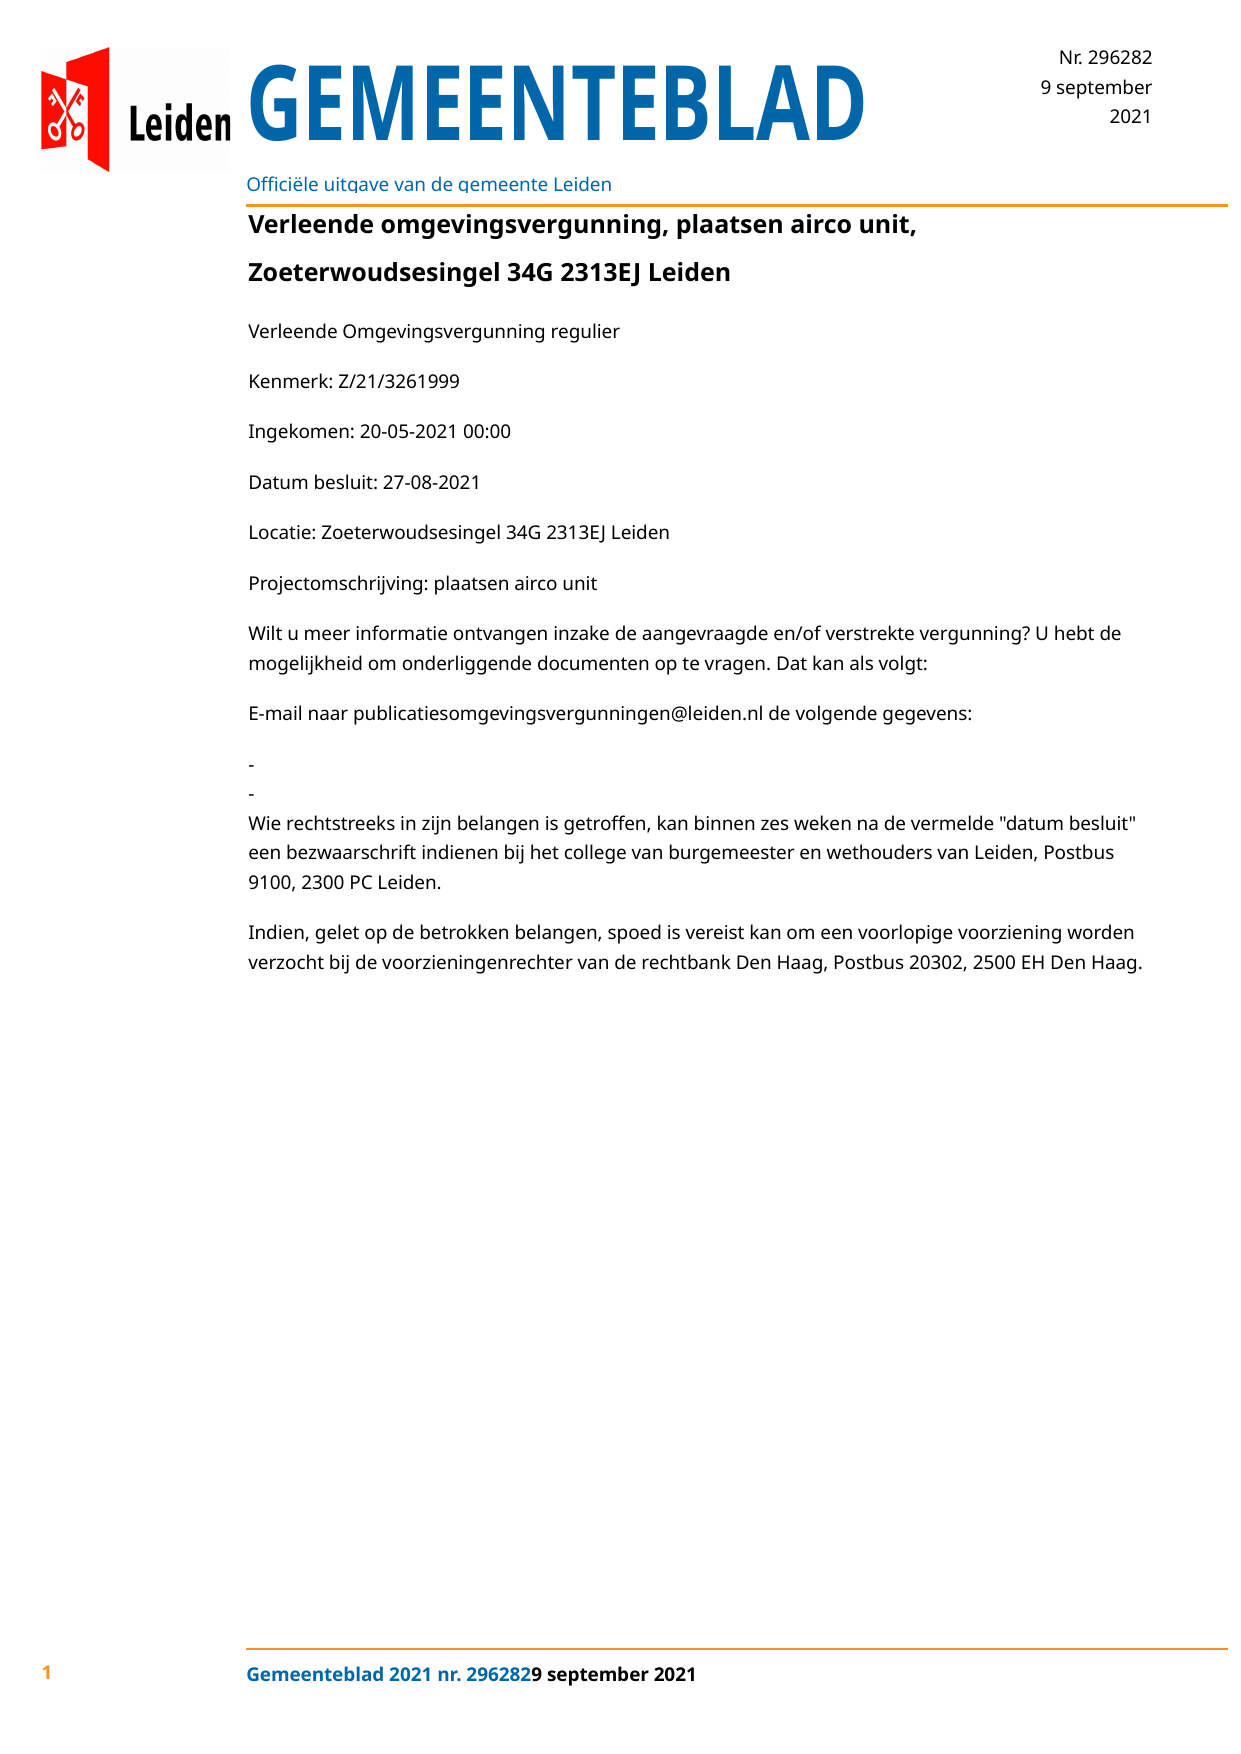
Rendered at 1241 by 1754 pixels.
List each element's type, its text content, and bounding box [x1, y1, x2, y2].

text Wie rechtstreeks in zijn belangen is getroffen, kan binnen zes weken na de vermelde "datum besluit" een bezwaarschrift indienen bij het college van burgemeester en wethouders van Leiden, Postbus 9100, 2300 PC Leiden. [248, 810, 1152, 895]
text Ingekomen: 20-05-2021 00:00 [248, 419, 1152, 444]
text Kenmerk: Z/21/3261999 [248, 368, 1152, 394]
text Indien, gelet op de betrokken belangen, spoed is vereist kan om een voorlopige voorziening worden verzocht bij de voorzieningenrechter van de rechtbank Den Haag, Postbus 20302, 2500 EH Den Haag. [248, 919, 1152, 975]
text Verleende omgevingsvergunning, plaatsen airco unit, Zoeterwoudsesingel 34G 2313EJ Leiden [248, 207, 1152, 288]
picture [41, 47, 231, 172]
text E-mail naar publicatiesomgevingsvergunningen@leiden.nl de volgende gegevens: [248, 700, 1152, 726]
text Locatie: Zoeterwoudsesingel 34G 2313EJ Leiden [248, 519, 1152, 545]
text Datum besluit: 27-08-2021 [248, 469, 1152, 495]
text Verleende Omgevingsvergunning regulier [248, 318, 1152, 344]
text Projectomschrijving: plaatsen airco unit [248, 570, 1152, 596]
text Wilt u meer informatie ontvangen inzake de aangevraagde en/of verstrekte vergunning? U hebt de mogelijkheid om onderliggende documenten op te vragen. Dat kan als volgt: [248, 620, 1152, 676]
